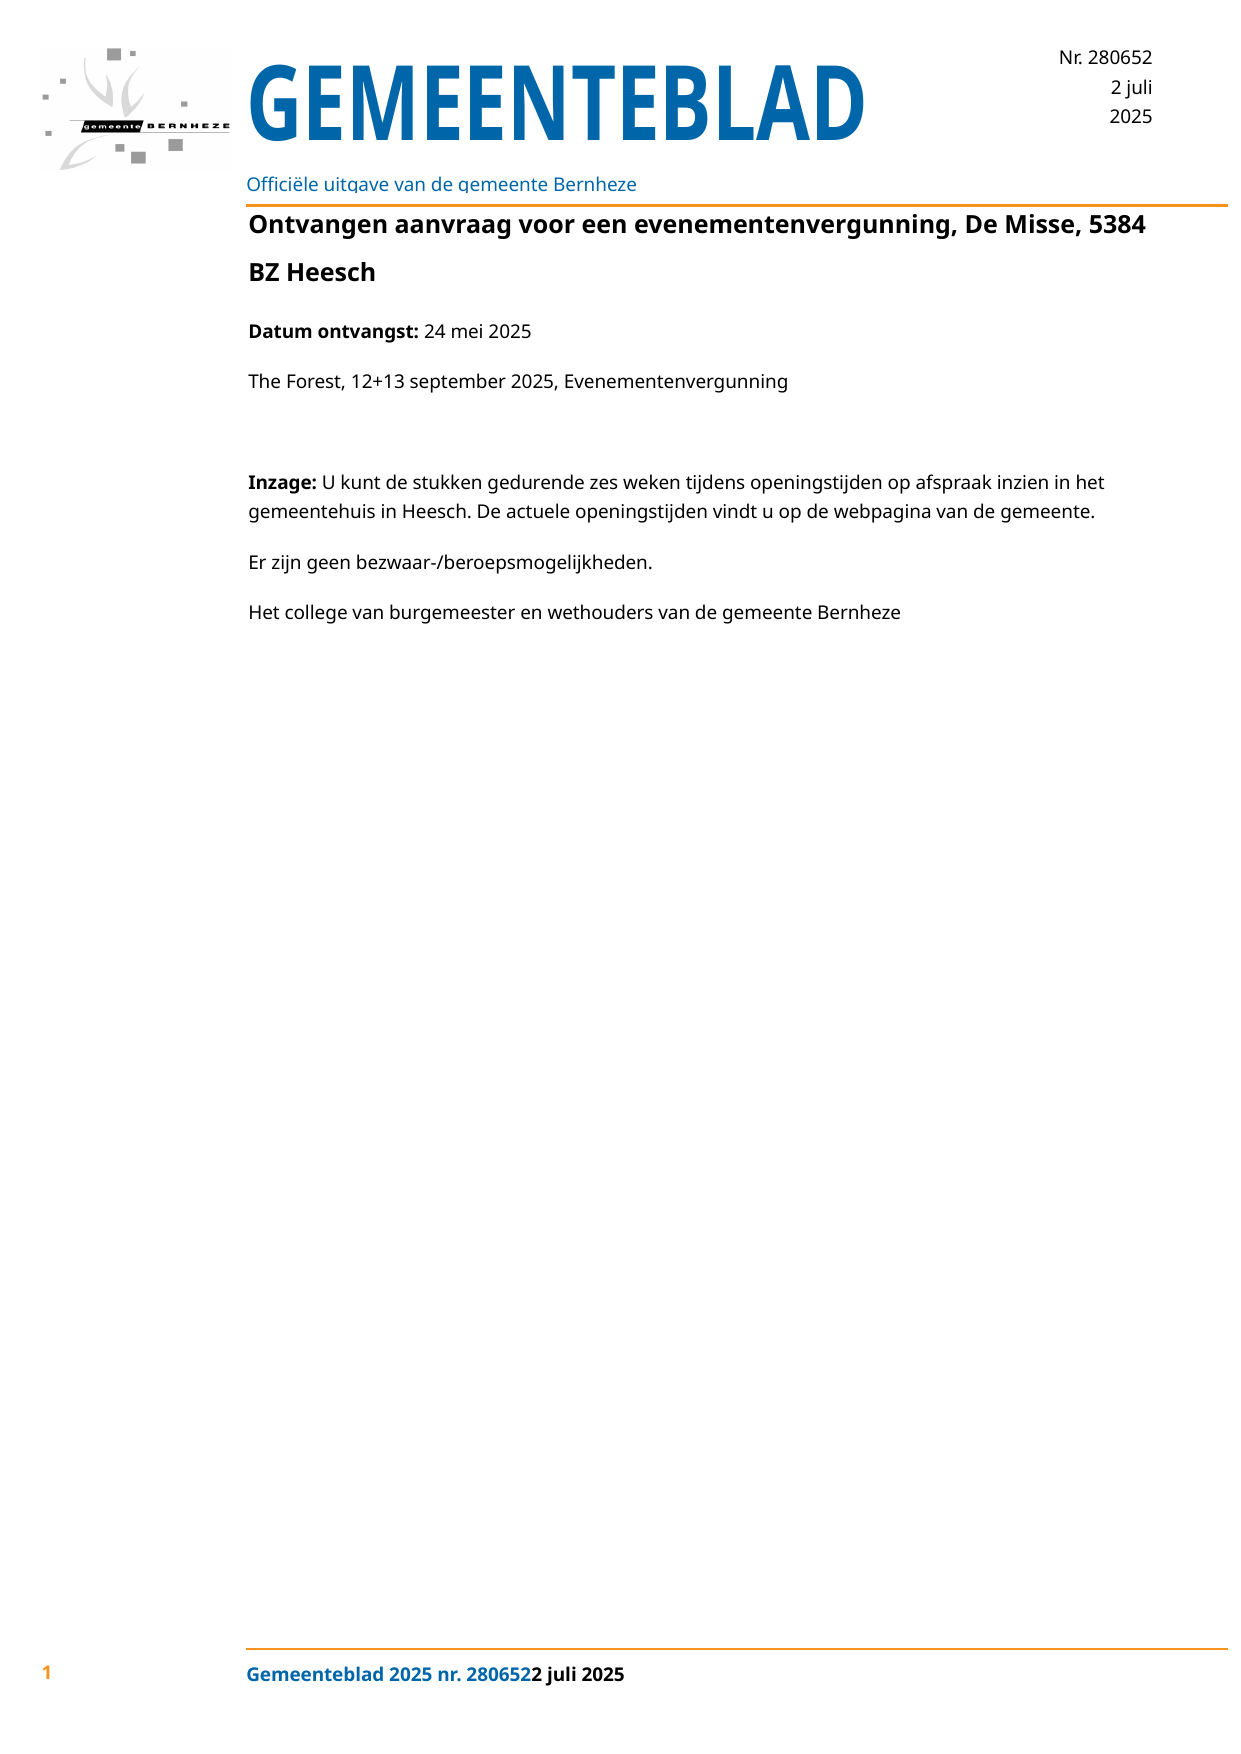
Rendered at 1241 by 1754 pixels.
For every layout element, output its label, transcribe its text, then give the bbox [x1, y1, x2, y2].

text Er zijn geen bezwaar-/beroepsmogelijkheden. [248, 549, 1152, 575]
text Inzage: U kunt de stukken gedurende zes weken tijdens openingstijden op afspraak inzien in het gemeentehuis in Heesch. De actuele openingstijden vindt u op de webpagina van de gemeente. [248, 469, 1152, 524]
picture [41, 47, 231, 172]
text Datum ontvangst: 24 mei 2025 [248, 318, 1152, 344]
text Ontvangen aanvraag voor een evenementenvergunning, De Misse, 5384 BZ Heesch [248, 207, 1152, 288]
text The Forest, 12+13 september 2025, Evenementenvergunning [248, 368, 1152, 394]
text Het college van burgemeester en wethouders van de gemeente Bernheze [248, 599, 1152, 625]
